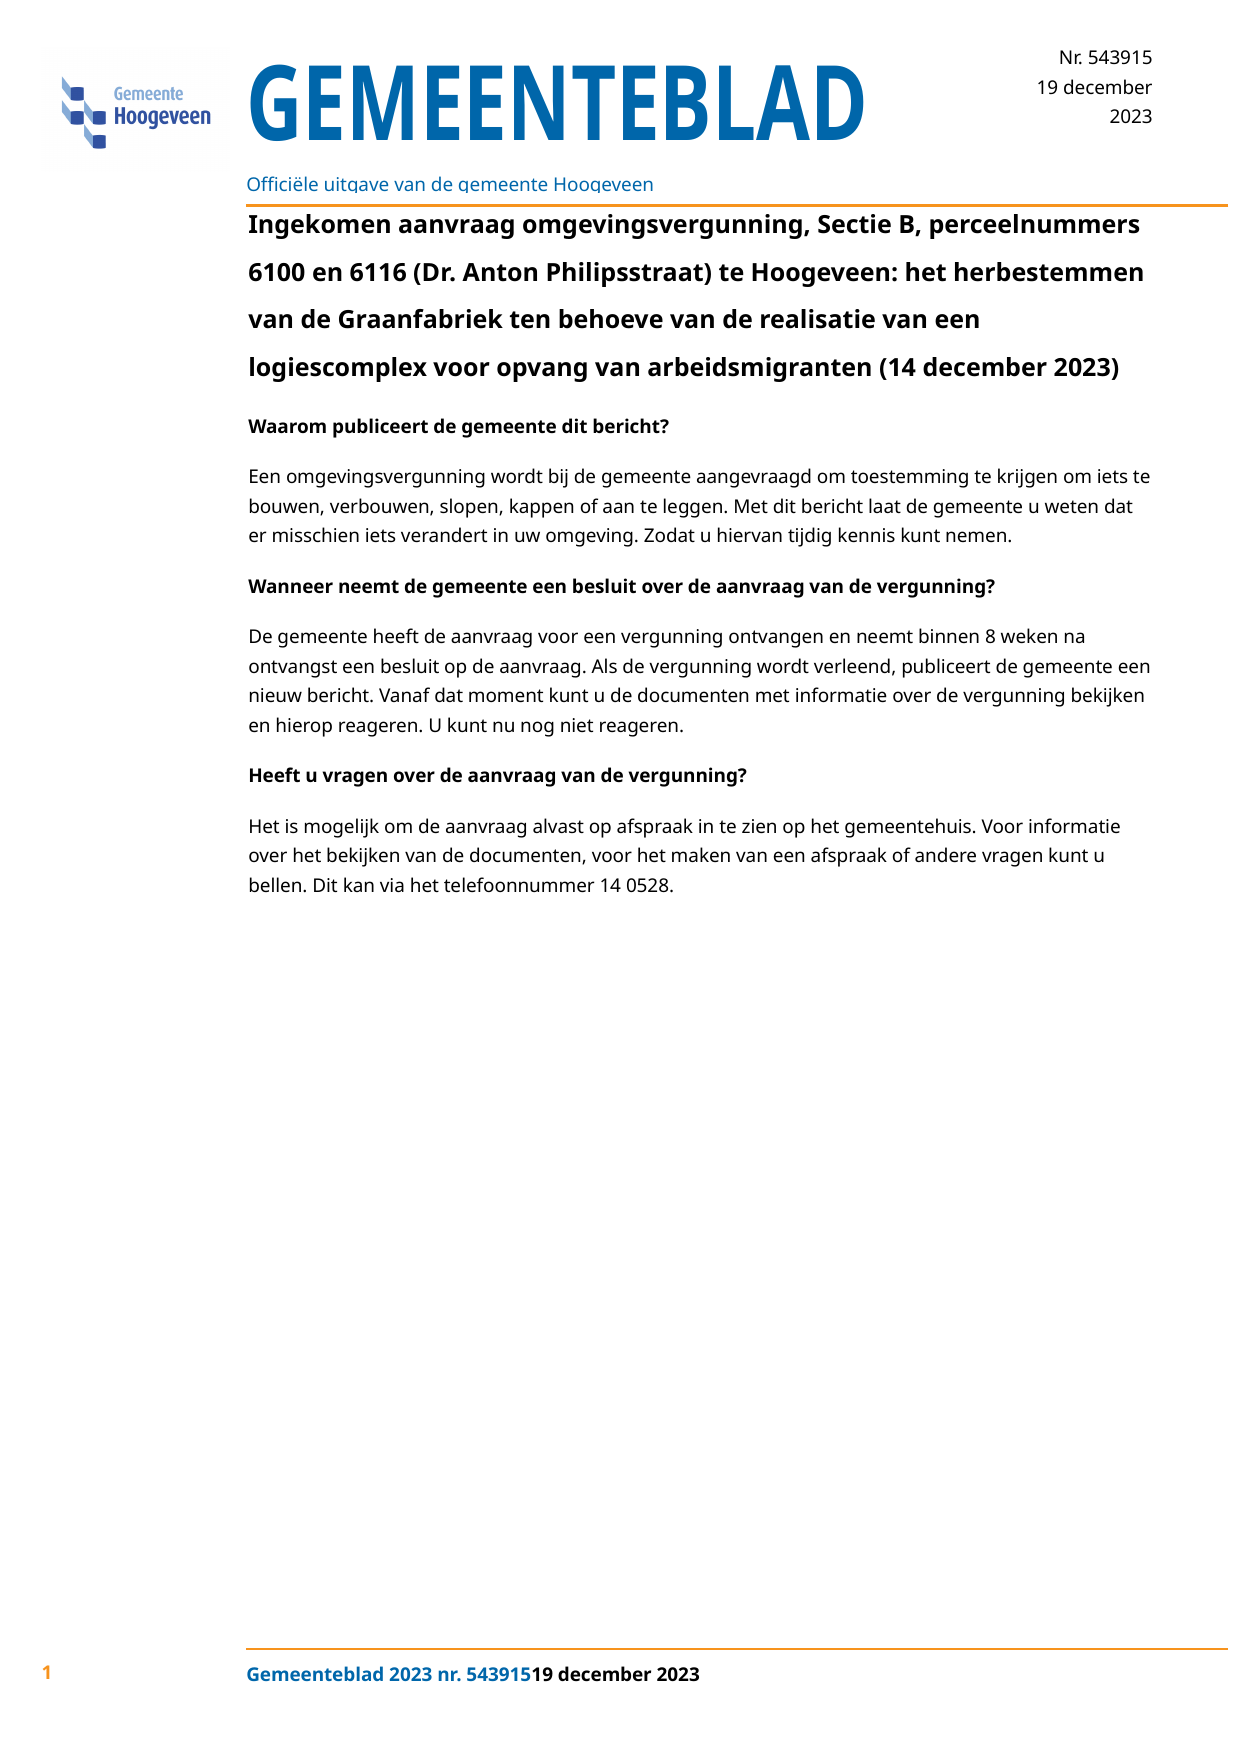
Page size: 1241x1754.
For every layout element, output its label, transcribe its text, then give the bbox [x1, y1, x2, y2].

text Een omgevingsvergunning wordt bij de gemeente aangevraagd om toestemming te krijgen om iets te bouwen, verbouwen, slopen, kappen of aan te leggen. Met dit bericht laat de gemeente u weten dat er misschien iets verandert in uw omgeving. Zodat u hiervan tijdig kennis kunt nemen. [248, 463, 1152, 548]
text Ingekomen aanvraag omgevingsvergunning, Sectie B, perceelnummers 6100 en 6116 (Dr. Anton Philipsstraat) te Hoogeveen: het herbestemmen van de Graanfabriek ten behoeve van de realisatie van een logiescomplex voor opvang van arbeidsmigranten (14 december 2023) [248, 207, 1152, 384]
text De gemeente heeft de aanvraag voor een vergunning ontvangen en neemt binnen 8 weken na ontvangst een besluit op de aanvraag. Als de vergunning wordt verleend, publiceert de gemeente een nieuw bericht. Vanaf dat moment kunt u de documenten met informatie over de vergunning bekijken en hierop reageren. U kunt nu nog niet reageren. [248, 623, 1152, 738]
text Wanneer neemt de gemeente een besluit over de aanvraag van de vergunning? [248, 573, 1152, 599]
text Waarom publiceert de gemeente dit bericht? [248, 413, 1152, 439]
picture [41, 47, 231, 172]
text Het is mogelijk om de aanvraag alvast op afspraak in te zien op het gemeentehuis. Voor informatie over het bekijken van de documenten, voor het maken van een afspraak of andere vragen kunt u bellen. Dit kan via het telefoonnummer 14 0528. [248, 813, 1152, 898]
text Heeft u vragen over de aanvraag van de vergunning? [248, 763, 1152, 788]
